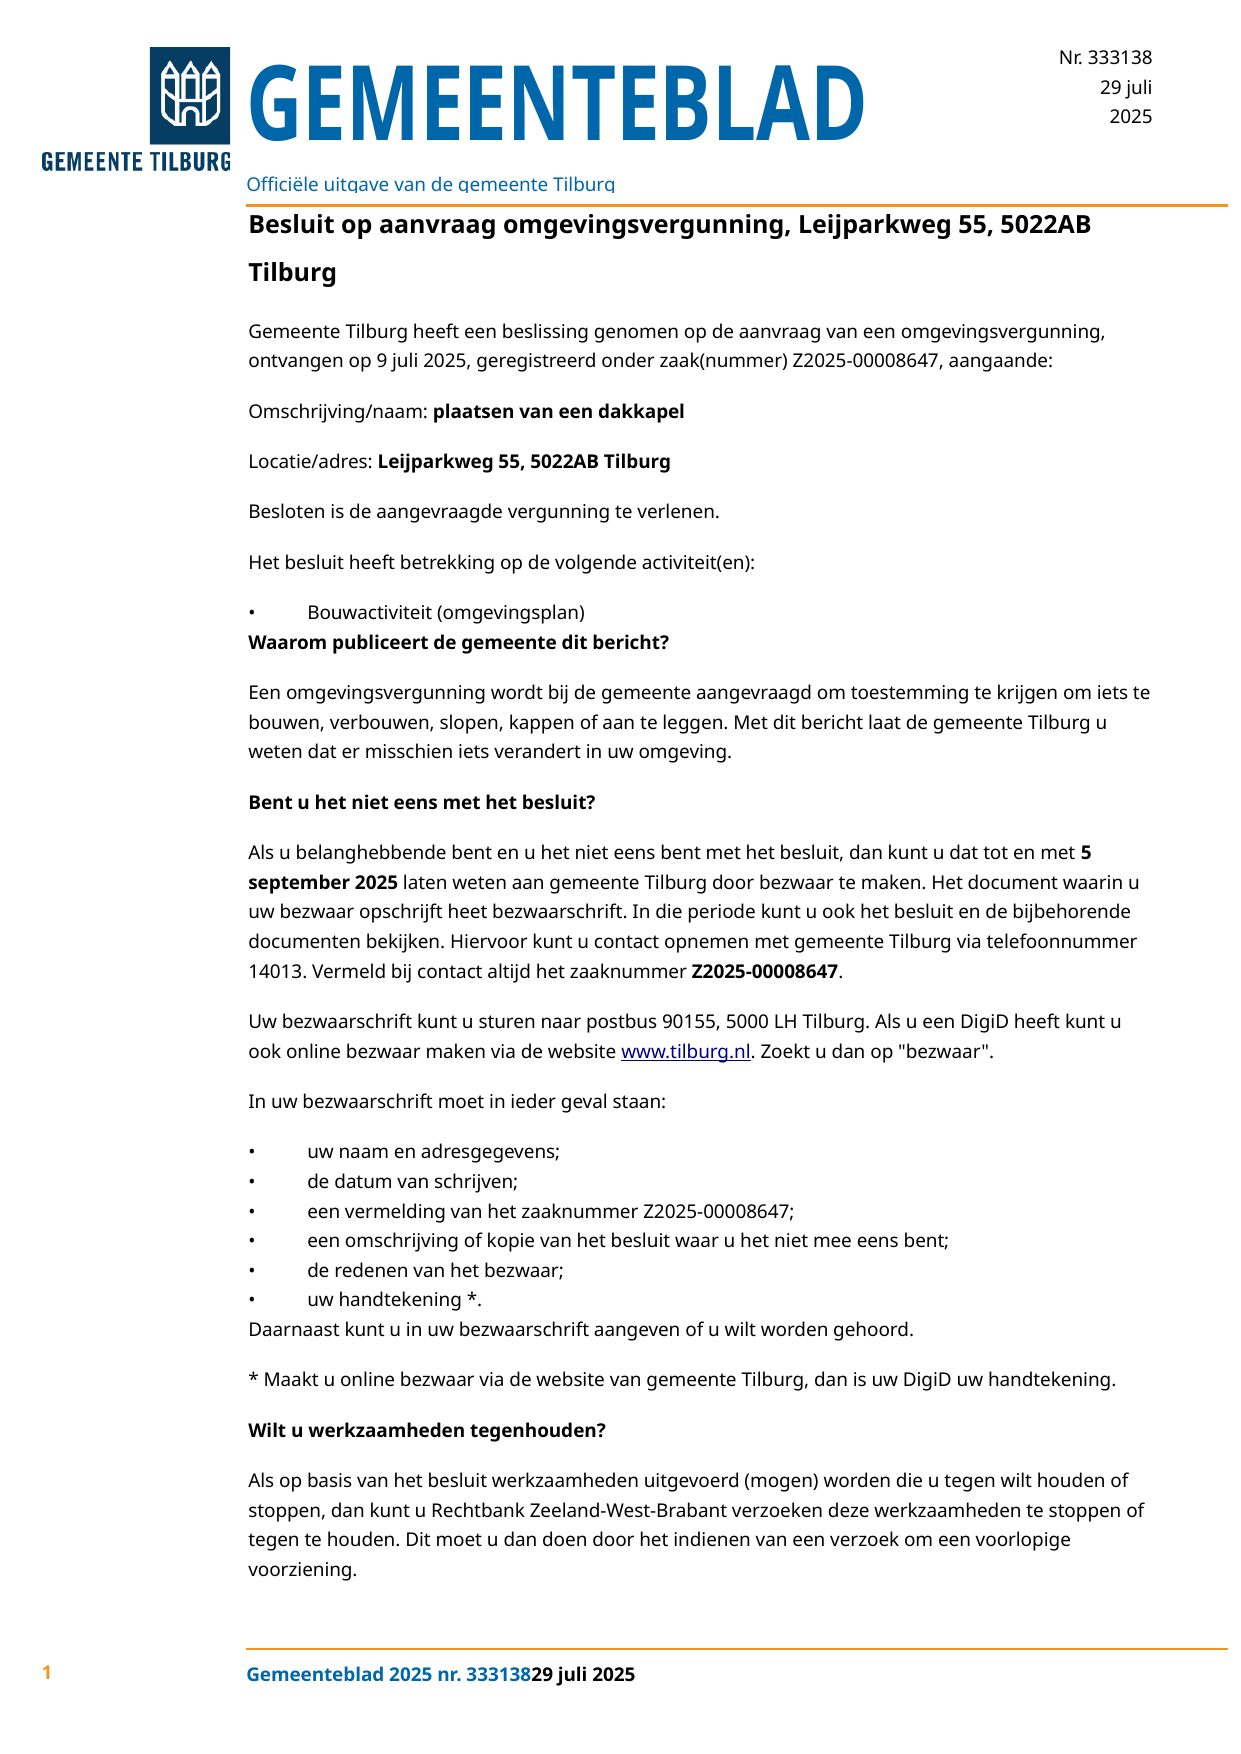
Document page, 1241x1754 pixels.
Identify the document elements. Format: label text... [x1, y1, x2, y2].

list de redenen van het bezwaar; [248, 1257, 1152, 1283]
list uw naam en adresgegevens; [248, 1139, 1152, 1164]
text Gemeente Tilburg heeft een beslissing genomen op de aanvraag van een omgevingsvergunning, ontvangen op 9 juli 2025, geregistreerd onder zaak(nummer) Z2025-00008647, aangaande: [248, 318, 1152, 373]
text Bent u het niet eens met het besluit? [248, 789, 1152, 815]
text Wilt u werkzaamheden tegenhouden? [248, 1417, 1152, 1443]
list een omschrijving of kopie van het besluit waar u het niet mee eens bent; [248, 1227, 1152, 1253]
text Locatie/adres: Leijparkweg 55, 5022AB Tilburg [248, 448, 1152, 474]
text Daarnaast kunt u in uw bezwaarschrift aangeven of u wilt worden gehoord. [248, 1316, 1152, 1342]
text Een omgevingsvergunning wordt bij de gemeente aangevraagd om toestemming te krijgen om iets te bouwen, verbouwen, slopen, kappen of aan te leggen. Met dit bericht laat de gemeente Tilburg u weten dat er misschien iets verandert in uw omgeving. [248, 679, 1152, 764]
text Besluit op aanvraag omgevingsvergunning, Leijparkweg 55, 5022AB Tilburg [248, 207, 1152, 288]
list een vermelding van het zaaknummer Z2025-00008647; [248, 1198, 1152, 1224]
picture [41, 47, 231, 172]
list Bouwactiviteit (omgevingsplan) [248, 599, 1152, 625]
text In uw bezwaarschrift moet in ieder geval staan: [248, 1088, 1152, 1114]
text Het besluit heeft betrekking op de volgende activiteit(en): [248, 549, 1152, 575]
text * Maakt u online bezwaar via de website van gemeente Tilburg, dan is uw DigiD uw handtekening. [248, 1367, 1152, 1392]
text Als u belanghebbende bent en u het niet eens bent met het besluit, dan kunt u dat tot en met 5 september 2025 laten weten aan gemeente Tilburg door bezwaar te maken. Het document waarin u uw bezwaar opschrijft heet bezwaarschrift. In die periode kunt u ook het besluit en de bijbehorende documenten bekijken. Hiervoor kunt u contact opnemen met gemeente Tilburg via telefoonnummer 14013. Vermeld bij contact altijd het zaaknummer Z2025-00008647. [248, 839, 1152, 984]
list uw handtekening *. [248, 1287, 1152, 1312]
text Als op basis van het besluit werkzaamheden uitgevoerd (mogen) worden die u tegen wilt houden of stoppen, dan kunt u Rechtbank Zeeland-West-Brabant verzoeken deze werkzaamheden te stoppen of tegen te houden. Dit moet u dan doen door het indienen van een verzoek om een voorlopige voorziening. [248, 1467, 1152, 1582]
text Omschrijving/naam: plaatsen van een dakkapel [248, 398, 1152, 424]
text Waarom publiceert de gemeente dit bericht? [248, 629, 1152, 655]
text Uw bezwaarschrift kunt u sturen naar postbus 90155, 5000 LH Tilburg. Als u een DigiD heeft kunt u ook online bezwaar maken via de website www.tilburg.nl. Zoekt u dan op "bezwaar". [248, 1008, 1152, 1064]
list de datum van schrijven; [248, 1168, 1152, 1194]
text Besloten is de aangevraagde vergunning te verlenen. [248, 499, 1152, 524]
